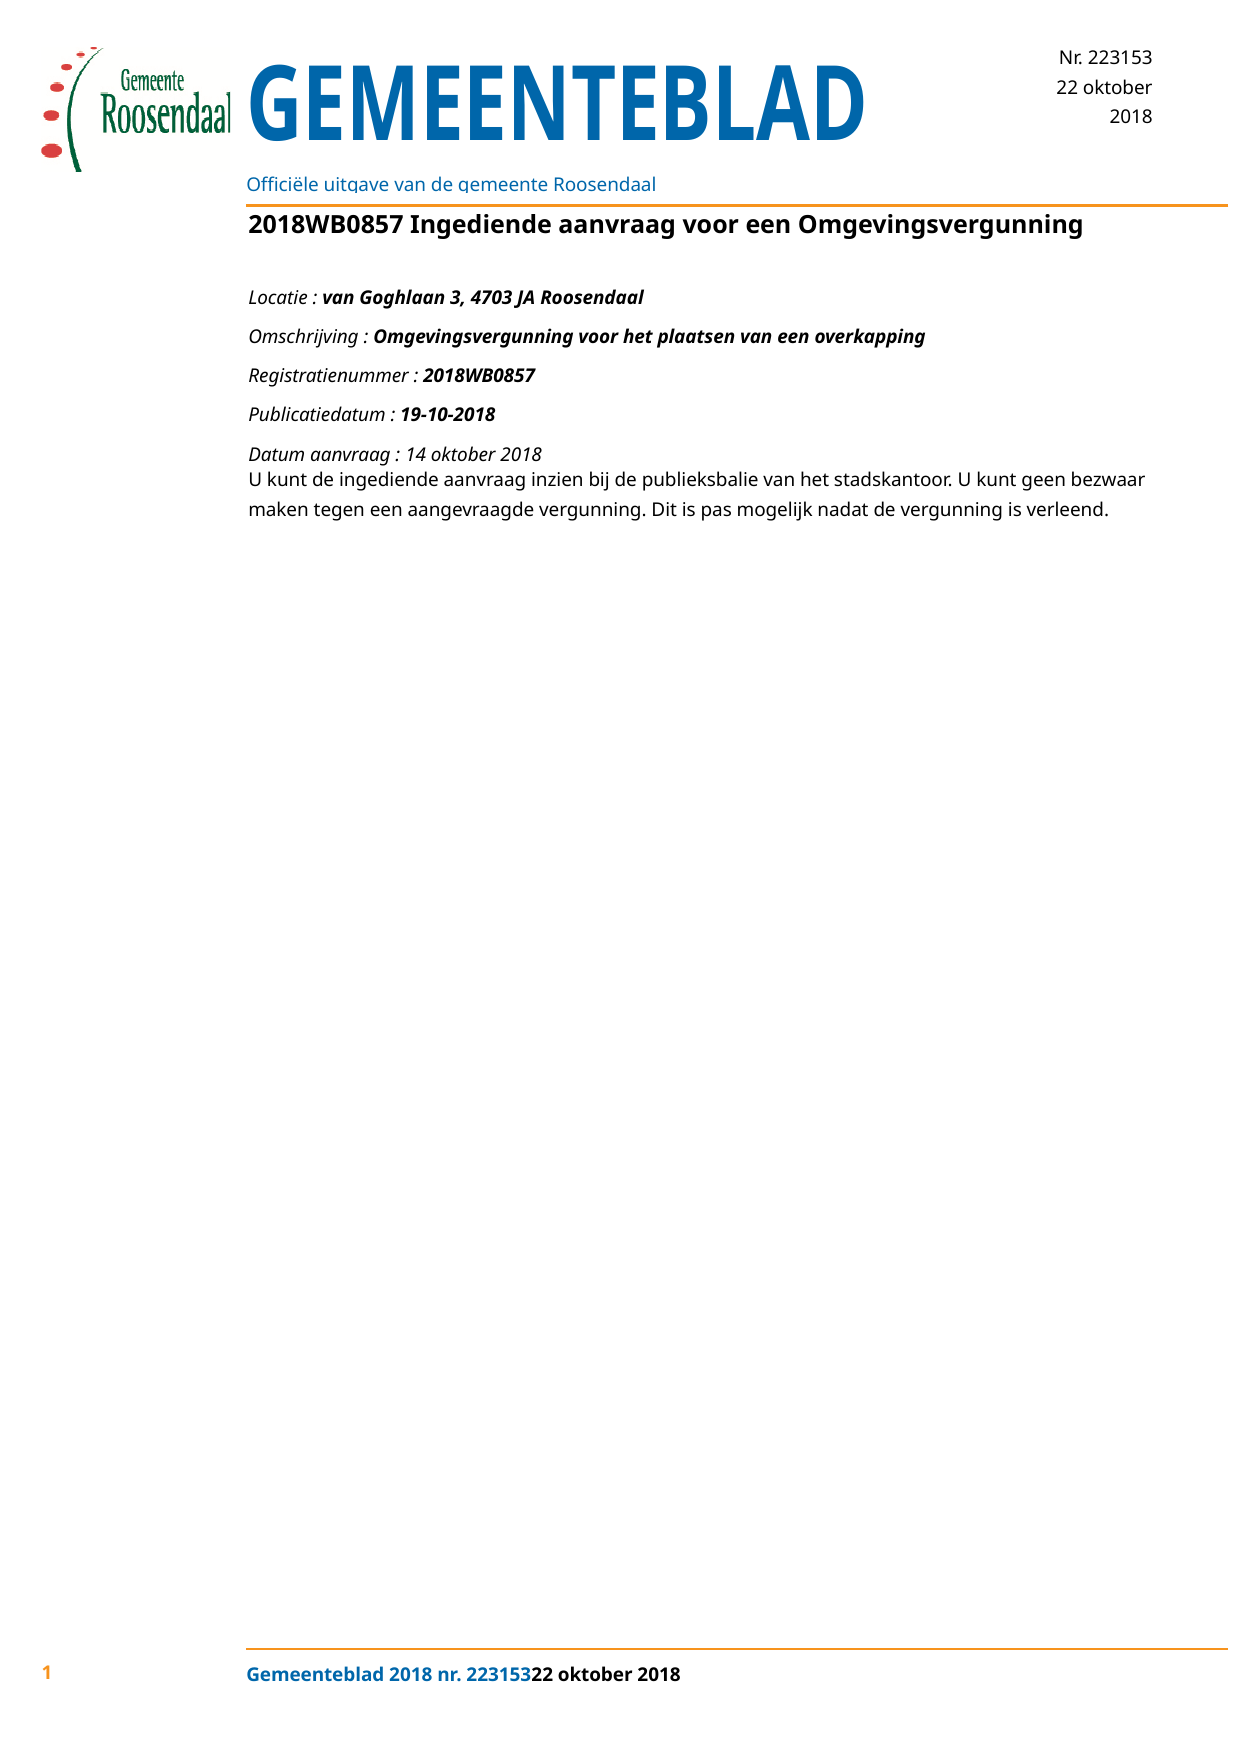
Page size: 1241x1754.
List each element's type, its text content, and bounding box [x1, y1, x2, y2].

text Omschrijving : Omgevingsvergunning voor het plaatsen van een overkapping [248, 323, 1152, 349]
picture [41, 47, 231, 172]
text Publicatiedatum : 19-10-2018 [248, 402, 1152, 427]
text Locatie : van Goghlaan 3, 4703 JA Roosendaal [248, 284, 1152, 309]
text Registratienummer : 2018WB0857 [248, 362, 1152, 388]
text Datum aanvraag : 14 oktober 2018 [248, 441, 1152, 467]
text U kunt de ingediende aanvraag inzien bij de publieksbalie van het stadskantoor. U kunt geen bezwaar maken tegen een aangevraagde vergunning. Dit is pas mogelijk nadat de vergunning is verleend. [248, 467, 1152, 522]
text 2018WB0857 Ingediende aanvraag voor een Omgevingsvergunning [248, 207, 1152, 241]
